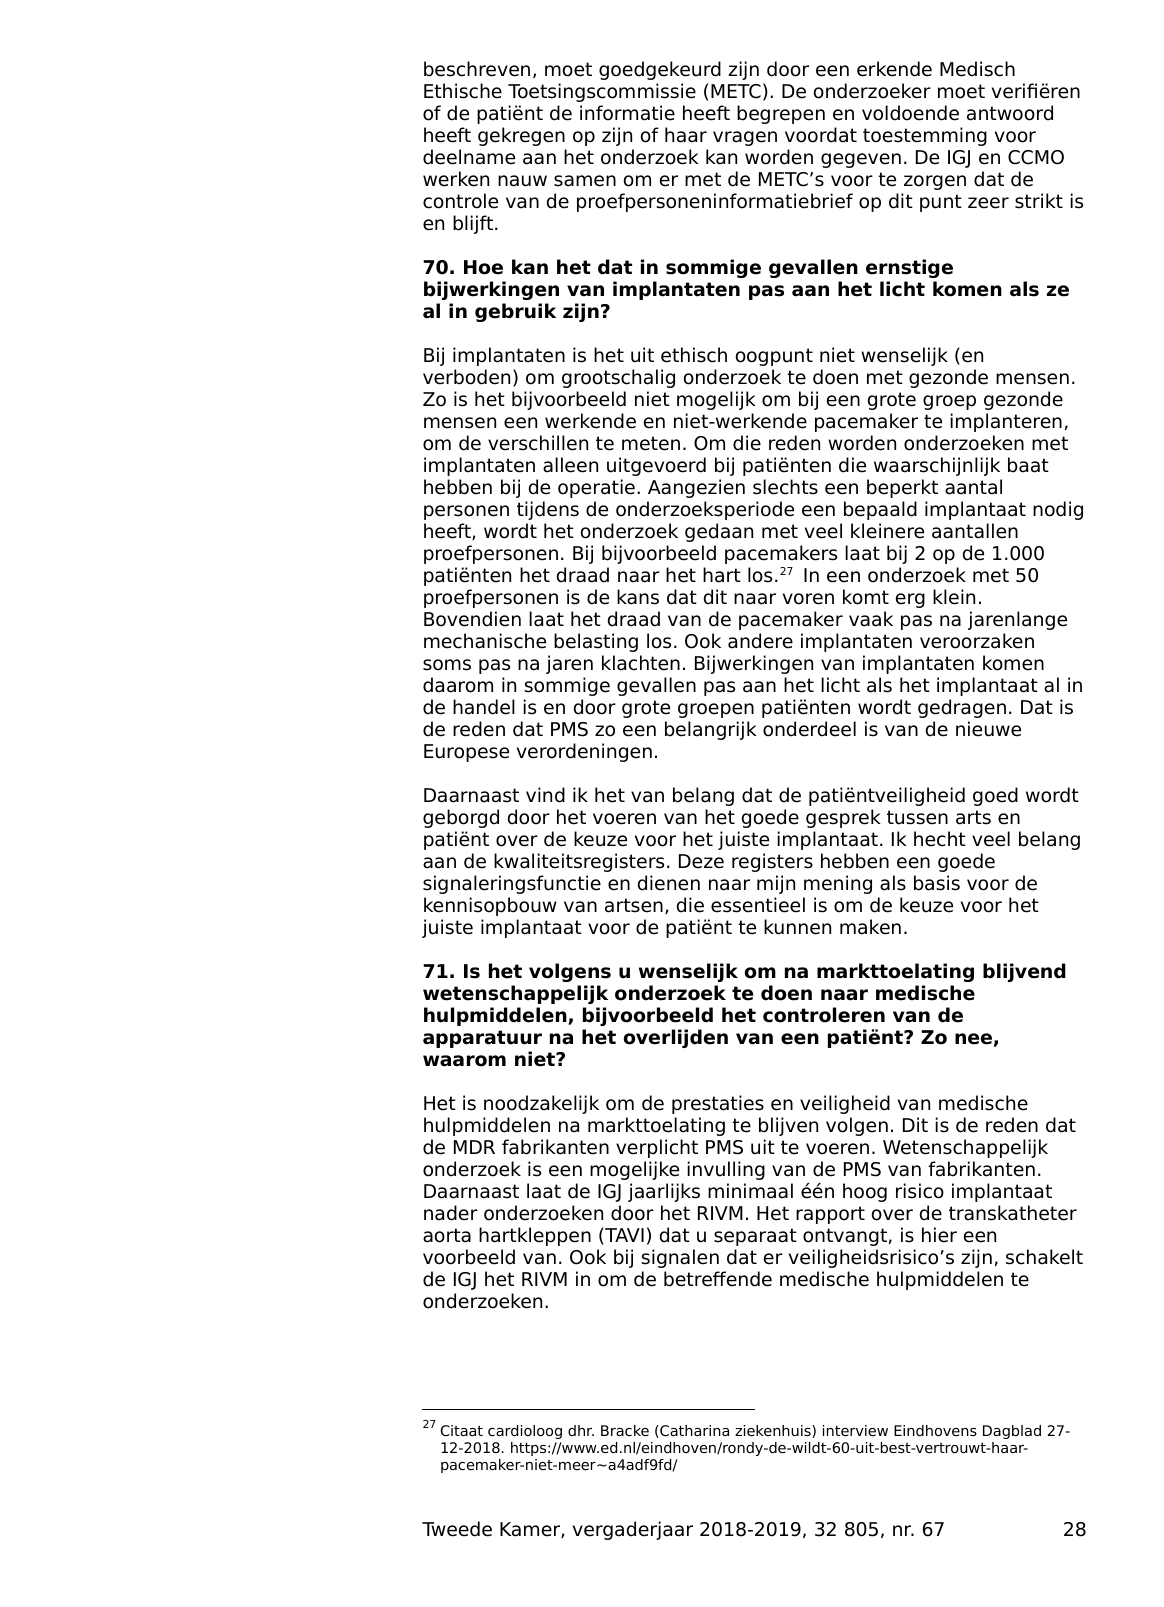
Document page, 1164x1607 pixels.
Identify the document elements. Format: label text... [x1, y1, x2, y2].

text Daarnaast vind ik het van belang dat de patiëntveiligheid goed wordt geborgd door het voeren van het goede gesprek tussen arts en patiënt over de keuze voor het juiste implantaat. Ik hecht veel belang aan de kwaliteitsregisters. Deze registers hebben een goede signaleringsfunctie en dienen naar mijn mening als basis voor de kennisopbouw van artsen, die essentieel is om de keuze voor het juiste implantaat voor de patiënt te kunnen maken. [422, 785, 1087, 939]
text Bij implantaten is het uit ethisch oogpunt niet wenselijk (en verboden) om grootschalig onderzoek te doen met gezonde mensen. Zo is het bijvoorbeeld niet mogelijk om bij een grote groep gezonde mensen een werkende en niet-werkende pacemaker te implanteren, om de verschillen te meten. Om die reden worden onderzoeken met implantaten alleen uitgevoerd bij patiënten die waarschijnlijk baat hebben bij de operatie. Aangezien slechts een beperkt aantal personen tijdens de onderzoeksperiode een bepaald implantaat nodig heeft, wordt het onderzoek gedaan met veel kleinere aantallen proefpersonen. Bij bijvoorbeeld pacemakers laat bij 2 op de 1.000 patiënten het draad naar het hart los. In een onderzoek met 50 proefpersonen is de kans dat dit naar voren komt erg klein. Bovendien laat het draad van de pacemaker vaak pas na jarenlange mechanische belasting los. Ook andere implantaten veroorzaken soms pas na jaren klachten. Bijwerkingen van implantaten komen daarom in sommige gevallen pas aan het licht als het implantaat al in de handel is en door grote groepen patiënten wordt gedragen. Dat is de reden dat PMS zo een belangrijk onderdeel is van de nieuwe Europese verordeningen. [422, 345, 1087, 763]
text 71. Is het volgens u wenselijk om na markttoelating blijvend wetenschappelijk onderzoek te doen naar medische hulpmiddelen, bijvoorbeeld het controleren van de apparatuur na het overlijden van een patiënt? Zo nee, waarom niet? [422, 961, 1087, 1071]
text Het is noodzakelijk om de prestaties en veiligheid van medische hulpmiddelen na markttoelating te blijven volgen. Dit is de reden dat de MDR fabrikanten verplicht PMS uit te voeren. Wetenschappelijk onderzoek is een mogelijke invulling van de PMS van fabrikanten. Daarnaast laat de IGJ jaarlijks minimaal één hoog risico implantaat nader onderzoeken door het RIVM. Het rapport over de transkatheter aorta hartkleppen (TAVI) dat u separaat ontvangt, is hier een voorbeeld van. Ook bij signalen dat er veiligheidsrisico’s zijn, schakelt de IGJ het RIVM in om de betreffende medische hulpmiddelen te onderzoeken. [422, 1093, 1087, 1313]
text 70. Hoe kan het dat in sommige gevallen ernstige bijwerkingen van implantaten pas aan het licht komen als ze al in gebruik zijn? [422, 257, 1087, 323]
text Citaat cardioloog dhr. Bracke (Catharina ziekenhuis) interview Eindhovens Dagblad 27-12-2018. https://www.ed.nl/eindhoven/rondy-de-wildt-60-uit-best-vertrouwt-haar-pacemaker-niet-meer~a4adf9fd/ [422, 1418, 1087, 1474]
text beschreven, moet goedgekeurd zijn door een erkende Medisch Ethische Toetsingscommissie (METC). De onderzoeker moet verifiëren of de patiënt de informatie heeft begrepen en voldoende antwoord heeft gekregen op zijn of haar vragen voordat toestemming voor deelname aan het onderzoek kan worden gegeven. De IGJ en CCMO werken nauw samen om er met de METC’s voor te zorgen dat de controle van de proefpersoneninformatiebrief op dit punt zeer strikt is en blijft. [422, 59, 1087, 235]
